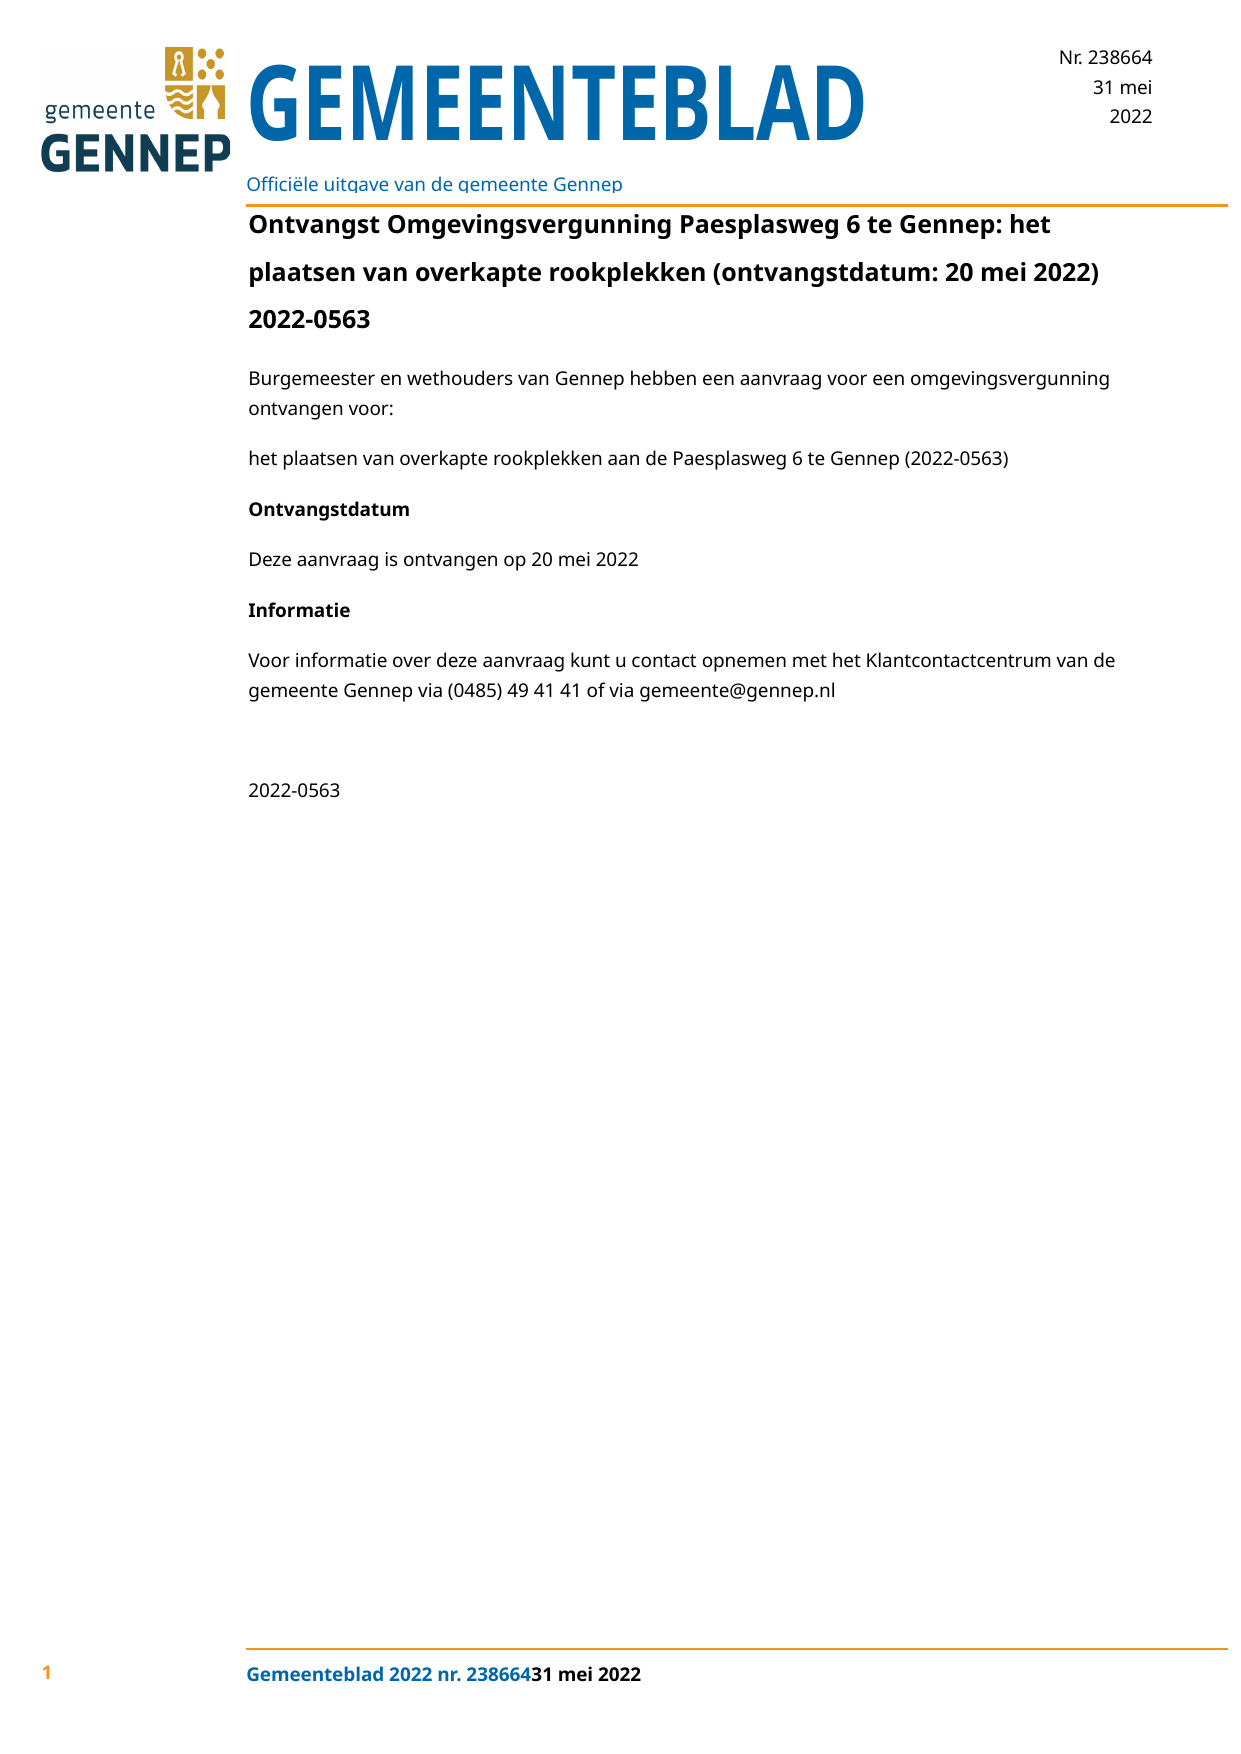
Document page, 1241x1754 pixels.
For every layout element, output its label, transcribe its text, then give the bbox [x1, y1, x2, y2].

text 2022-0563 [248, 778, 1152, 803]
text Informatie [248, 597, 1152, 622]
text het plaatsen van overkapte rookplekken aan de Paesplasweg 6 te Gennep (2022-0563) [248, 446, 1152, 471]
text Burgemeester en wethouders van Gennep hebben een aanvraag voor een omgevingsvergunning ontvangen voor: [248, 366, 1152, 421]
text Voor informatie over deze aanvraag kunt u contact opnemen met het Klantcontactcentrum van de gemeente Gennep via (0485) 49 41 41 of via gemeente@gennep.nl [248, 647, 1152, 702]
text Deze aanvraag is ontvangen op 20 mei 2022 [248, 546, 1152, 572]
picture [41, 47, 231, 172]
text Ontvangstdatum [248, 496, 1152, 522]
text Ontvangst Omgevingsvergunning Paesplasweg 6 te Gennep: het plaatsen van overkapte rookplekken (ontvangstdatum: 20 mei 2022) 2022-0563 [248, 207, 1152, 336]
